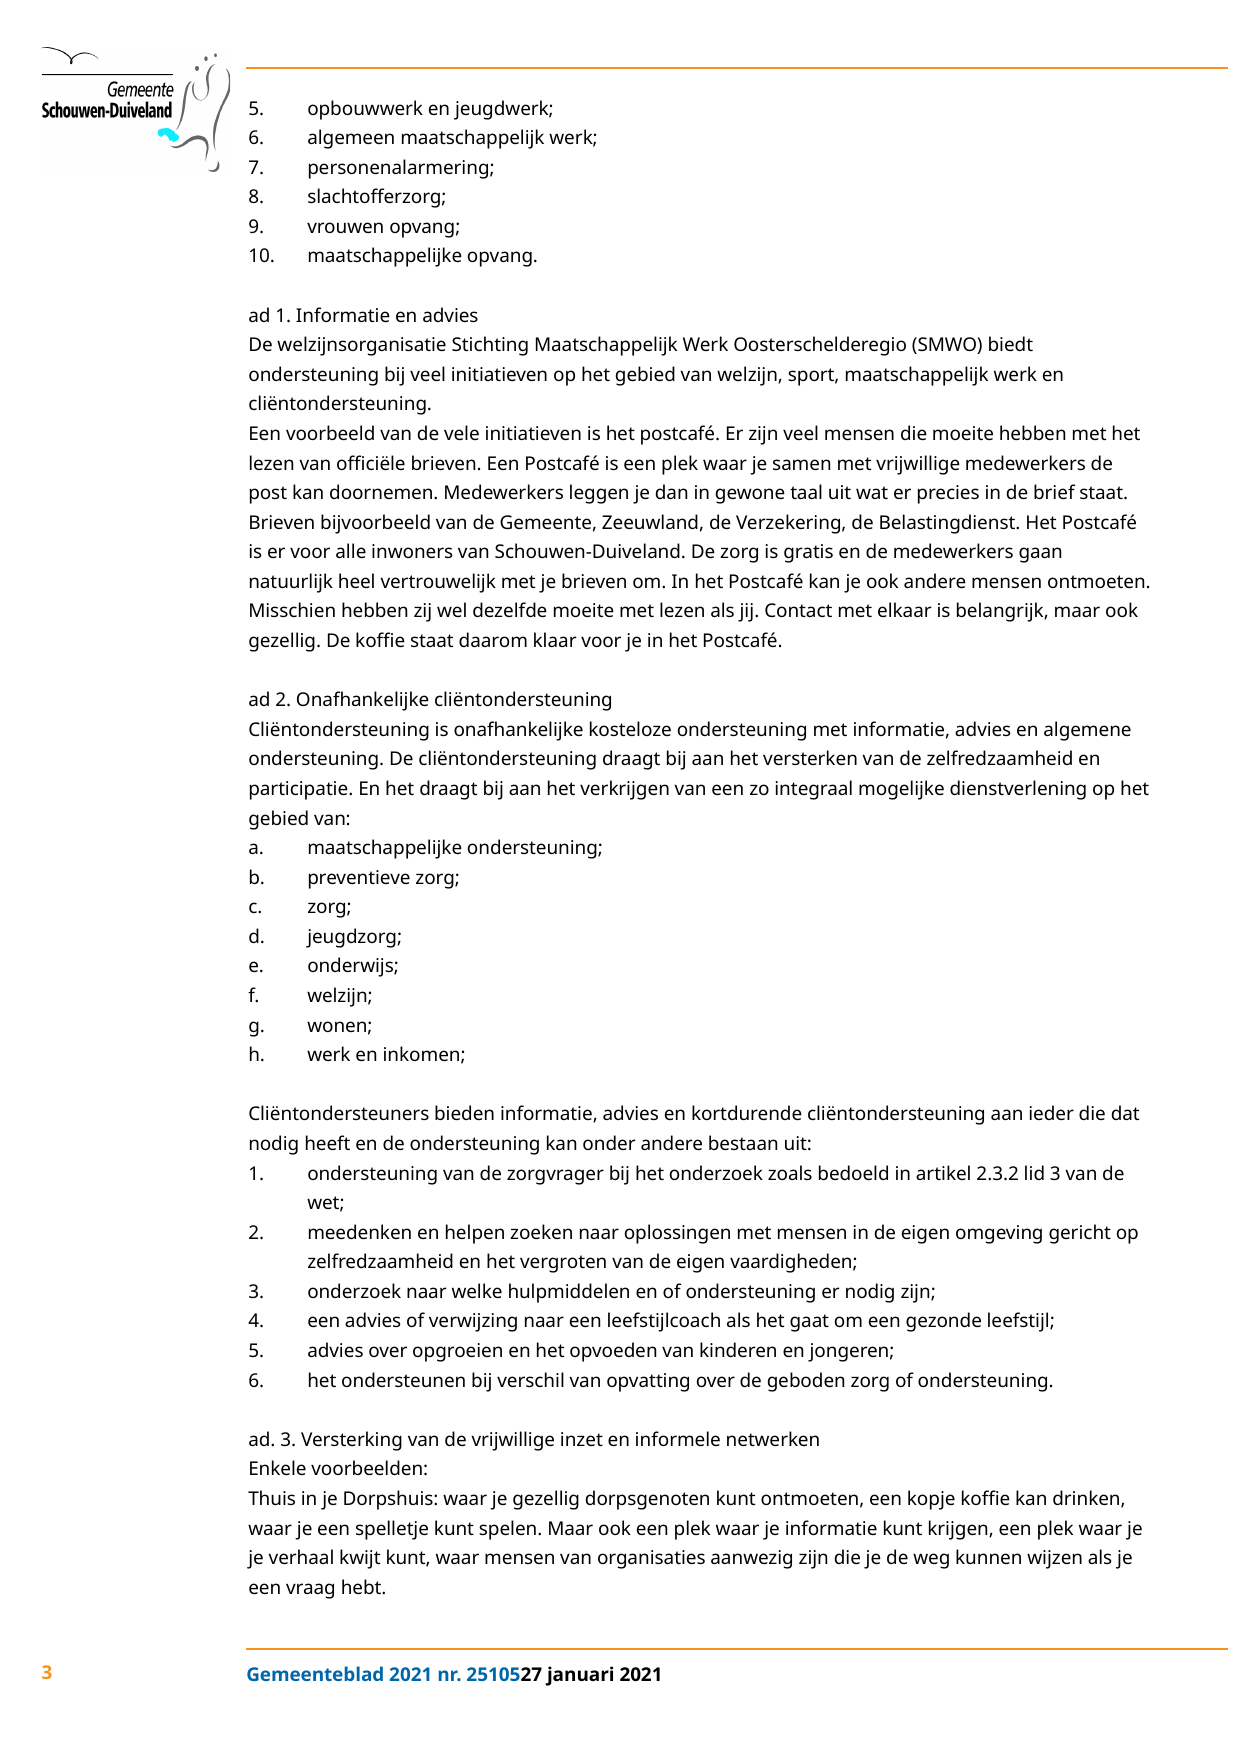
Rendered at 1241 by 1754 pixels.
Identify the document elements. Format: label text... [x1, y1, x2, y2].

list opbouwwerk en jeugdwerk; [248, 95, 1152, 121]
list onderzoek naar welke hulpmiddelen en of ondersteuning er nodig zijn; [248, 1278, 1152, 1304]
list een advies of verwijzing naar een leefstijlcoach als het gaat om een gezonde leefstijl; [248, 1308, 1152, 1333]
list onderwijs; [248, 953, 1152, 978]
text ad. 3. Versterking van de vrijwillige inzet en informele netwerken [248, 1426, 1152, 1452]
list personenalarmering; [248, 154, 1152, 180]
list zorg; [248, 893, 1152, 919]
list meedenken en helpen zoeken naar oplossingen met mensen in de eigen omgeving gericht op zelfredzaamheid en het vergroten van de eigen vaardigheden; [248, 1219, 1152, 1274]
text Enkele voorbeelden: [248, 1456, 1152, 1481]
list het ondersteunen bij verschil van opvatting over de geboden zorg of ondersteuning. [248, 1367, 1152, 1393]
text Cliëntondersteuners bieden informatie, advies en kortdurende cliëntondersteuning aan ieder die dat nodig heeft en de ondersteuning kan onder andere bestaan uit: [248, 1101, 1152, 1156]
list algemeen maatschappelijk werk; [248, 124, 1152, 150]
list werk en inkomen; [248, 1041, 1152, 1067]
list advies over opgroeien en het opvoeden van kinderen en jongeren; [248, 1337, 1152, 1363]
list slachtofferzorg; [248, 183, 1152, 209]
text De welzijnsorganisatie Stichting Maatschappelijk Werk Oosterschelderegio (SMWO) biedt ondersteuning bij veel initiatieven op het gebied van welzijn, sport, maatschappelijk werk en cliëntondersteuning. [248, 331, 1152, 416]
text Een voorbeeld van de vele initiatieven is het postcafé. Er zijn veel mensen die moeite hebben met het lezen van officiële brieven. Een Postcafé is een plek waar je samen met vrijwillige medewerkers de post kan doornemen. Medewerkers leggen je dan in gewone taal uit wat er precies in de brief staat. Brieven bijvoorbeeld van de Gemeente, Zeeuwland, de Verzekering, de Belastingdienst. Het Postcafé is er voor alle inwoners van Schouwen-Duiveland. De zorg is gratis en de medewerkers gaan natuurlijk heel vertrouwelijk met je brieven om. In het Postcafé kan je ook andere mensen ontmoeten. Misschien hebben zij wel dezelfde moeite met lezen als jij. Contact met elkaar is belangrijk, maar ook gezellig. De koffie staat daarom klaar voor je in het Postcafé. [248, 420, 1152, 653]
text ad 2. Onafhankelijke cliëntondersteuning [248, 686, 1152, 712]
picture [41, 47, 231, 172]
text Thuis in je Dorpshuis: waar je gezellig dorpsgenoten kunt ontmoeten, een kopje koffie kan drinken, waar je een spelletje kunt spelen. Maar ook een plek waar je informatie kunt krijgen, een plek waar je je verhaal kwijt kunt, waar mensen van organisaties aanwezig zijn die je de weg kunnen wijzen als je een vraag hebt. [248, 1485, 1152, 1600]
list maatschappelijke opvang. [248, 243, 1152, 268]
list wonen; [248, 1012, 1152, 1038]
list ondersteuning van de zorgvrager bij het onderzoek zoals bedoeld in artikel 2.3.2 lid 3 van de wet; [248, 1160, 1152, 1215]
list vrouwen opvang; [248, 213, 1152, 239]
text ad 1. Informatie en advies [248, 302, 1152, 328]
list maatschappelijke ondersteuning; [248, 834, 1152, 860]
text Cliëntondersteuning is onafhankelijke kosteloze ondersteuning met informatie, advies en algemene ondersteuning. De cliëntondersteuning draagt bij aan het versterken van de zelfredzaamheid en participatie. En het draagt bij aan het verkrijgen van een zo integraal mogelijke dienstverlening op het gebied van: [248, 716, 1152, 831]
list preventieve zorg; [248, 864, 1152, 890]
list welzijn; [248, 982, 1152, 1008]
list jeugdzorg; [248, 923, 1152, 949]
